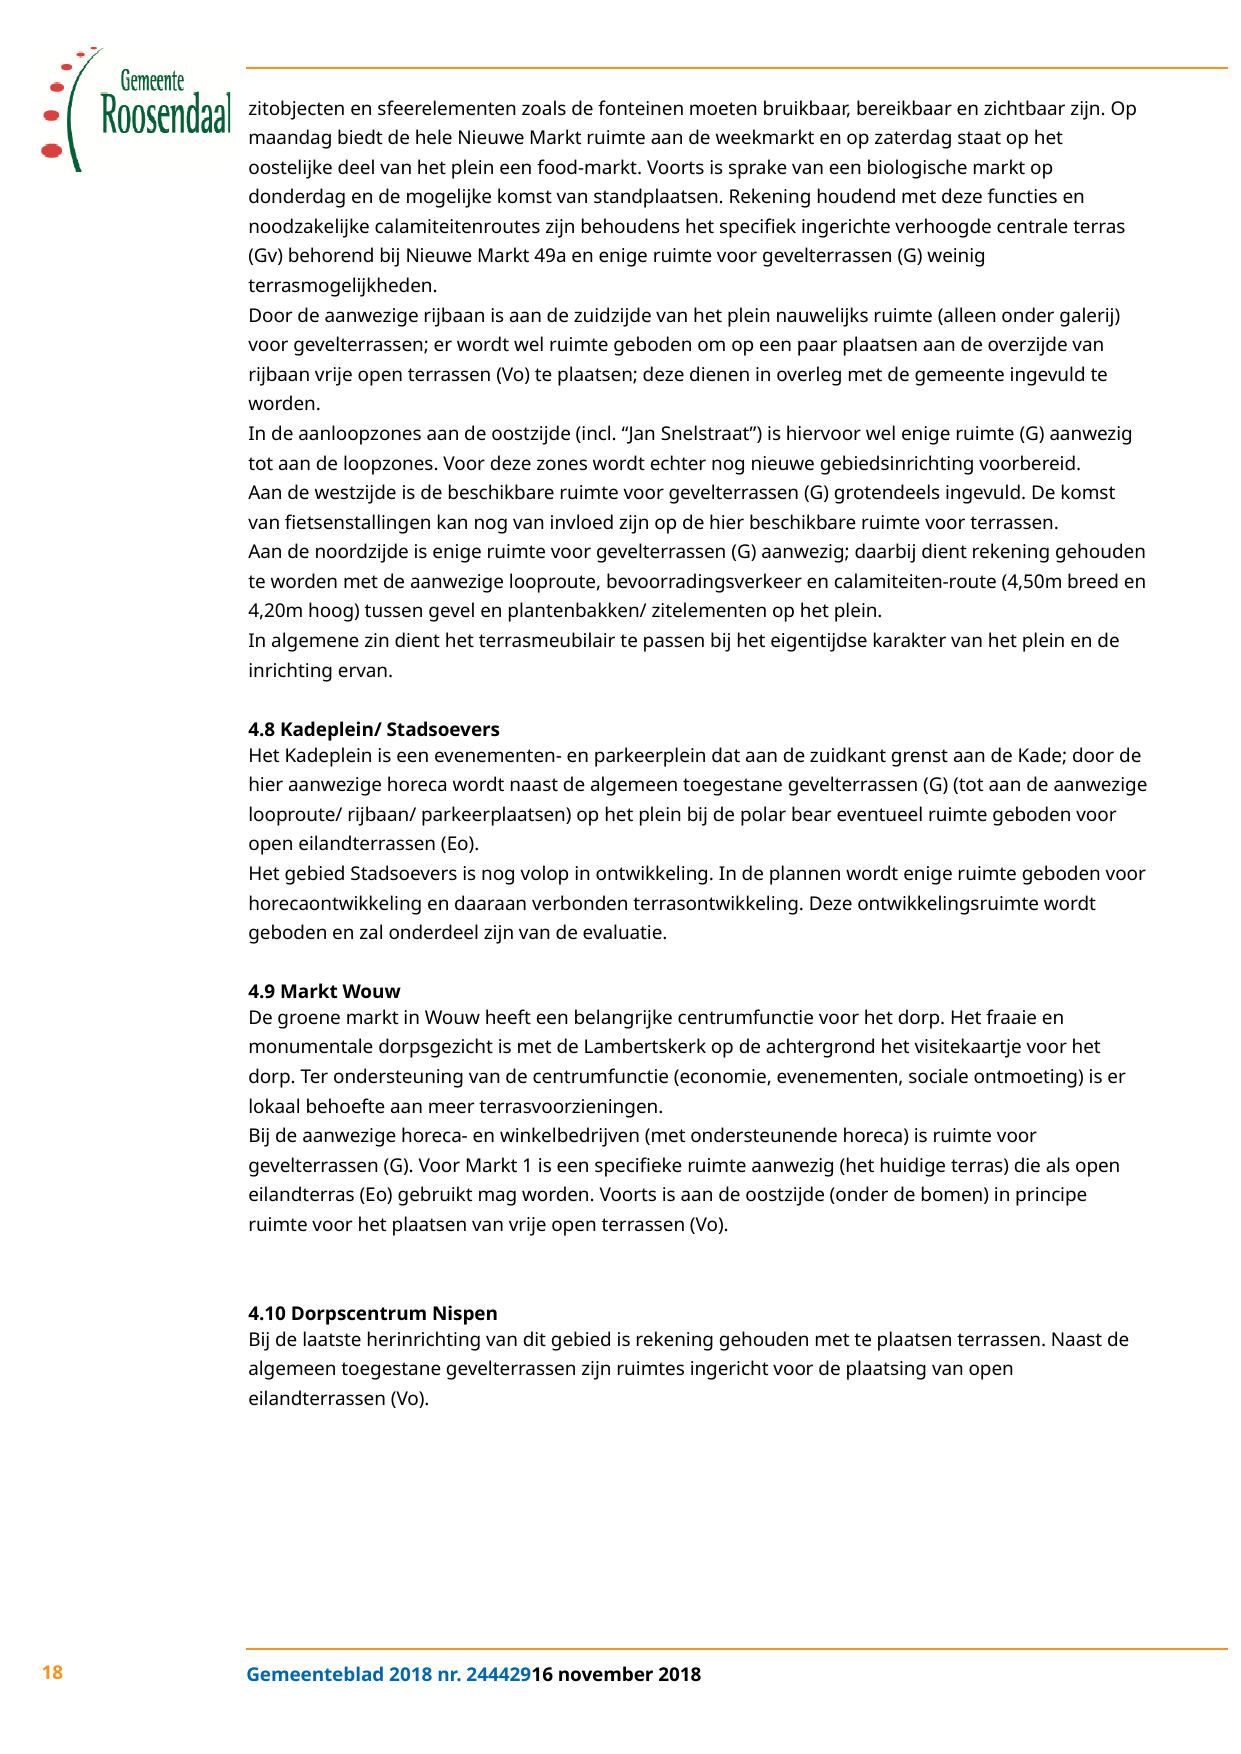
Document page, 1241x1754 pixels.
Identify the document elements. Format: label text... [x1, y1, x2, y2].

text Aan de westzijde is de beschikbare ruimte voor gevelterrassen (G) grotendeels ingevuld. De komst van fietsenstallingen kan nog van invloed zijn op de hier beschikbare ruimte voor terrassen. [248, 479, 1152, 535]
picture [41, 47, 231, 172]
text In de aanloopzones aan de oostzijde (incl. “Jan Snelstraat”) is hiervoor wel enige ruimte (G) aanwezig tot aan de loopzones. Voor deze zones wordt echter nog nieuwe gebiedsinrichting voorbereid. [248, 420, 1152, 476]
text Het Kadeplein is een evenementen- en parkeerplein dat aan de zuidkant grenst aan de Kade; door de hier aanwezige horeca wordt naast de algemeen toegestane gevelterrassen (G) (tot aan de aanwezige looproute/ rijbaan/ parkeerplaatsen) op het plein bij de polar bear eventueel ruimte geboden voor open eilandterrassen (Eo). [248, 742, 1152, 856]
text 4.10 Dorpscentrum Nispen [248, 1300, 1152, 1326]
text De groene markt in Wouw heeft een belangrijke centrumfunctie voor het dorp. Het fraaie en monumentale dorpsgezicht is met de Lambertskerk op de achtergrond het visitekaartje voor het dorp. Ter ondersteuning van de centrumfunctie (economie, evenementen, sociale ontmoeting) is er lokaal behoefte aan meer terrasvoorzieningen. [248, 1004, 1152, 1119]
text Bij de laatste herinrichting van dit gebied is rekening gehouden met te plaatsen terrassen. Naast de algemeen toegestane gevelterrassen zijn ruimtes ingericht voor de plaatsing van open eilandterrassen (Vo). [248, 1326, 1152, 1411]
text Aan de noordzijde is enige ruimte voor gevelterrassen (G) aanwezig; daarbij dient rekening gehouden te worden met de aanwezige looproute, bevoorradingsverkeer en calamiteiten-route (4,50m breed en 4,20m hoog) tussen gevel en plantenbakken/ zitelementen op het plein. [248, 538, 1152, 623]
text 4.9 Markt Wouw [248, 978, 1152, 1004]
text 4.8 Kadeplein/ Stadsoevers [248, 716, 1152, 742]
text In algemene zin dient het terrasmeubilair te passen bij het eigentijdse karakter van het plein en de inrichting ervan. [248, 627, 1152, 683]
text Het gebied Stadsoevers is nog volop in ontwikkeling. In de plannen wordt enige ruimte geboden voor horecaontwikkeling en daaraan verbonden terrasontwikkeling. Deze ontwikkelingsruimte wordt geboden en zal onderdeel zijn van de evaluatie. [248, 860, 1152, 945]
text Bij de aanwezige horeca- en winkelbedrijven (met ondersteunende horeca) is ruimte voor gevelterrassen (G). Voor Markt 1 is een specifieke ruimte aanwezig (het huidige terras) die als open eilandterras (Eo) gebruikt mag worden. Voorts is aan de oostzijde (onder de bomen) in principe ruimte voor het plaatsen van vrije open terrassen (Vo). [248, 1122, 1152, 1237]
text Door de aanwezige rijbaan is aan de zuidzijde van het plein nauwelijks ruimte (alleen onder galerij) voor gevelterrassen; er wordt wel ruimte geboden om op een paar plaatsen aan de overzijde van rijbaan vrije open terrassen (Vo) te plaatsen; deze dienen in overleg met de gemeente ingevuld te worden. [248, 302, 1152, 416]
text zitobjecten en sfeerelementen zoals de fonteinen moeten bruikbaar, bereikbaar en zichtbaar zijn. Op maandag biedt de hele Nieuwe Markt ruimte aan de weekmarkt en op zaterdag staat op het oostelijke deel van het plein een food-markt. Voorts is sprake van een biologische markt op donderdag en de mogelijke komst van standplaatsen. Rekening houdend met deze functies en noodzakelijke calamiteitenroutes zijn behoudens het specifiek ingerichte verhoogde centrale terras (Gv) behorend bij Nieuwe Markt 49a en enige ruimte voor gevelterrassen (G) weinig terrasmogelijkheden. [248, 95, 1152, 298]
